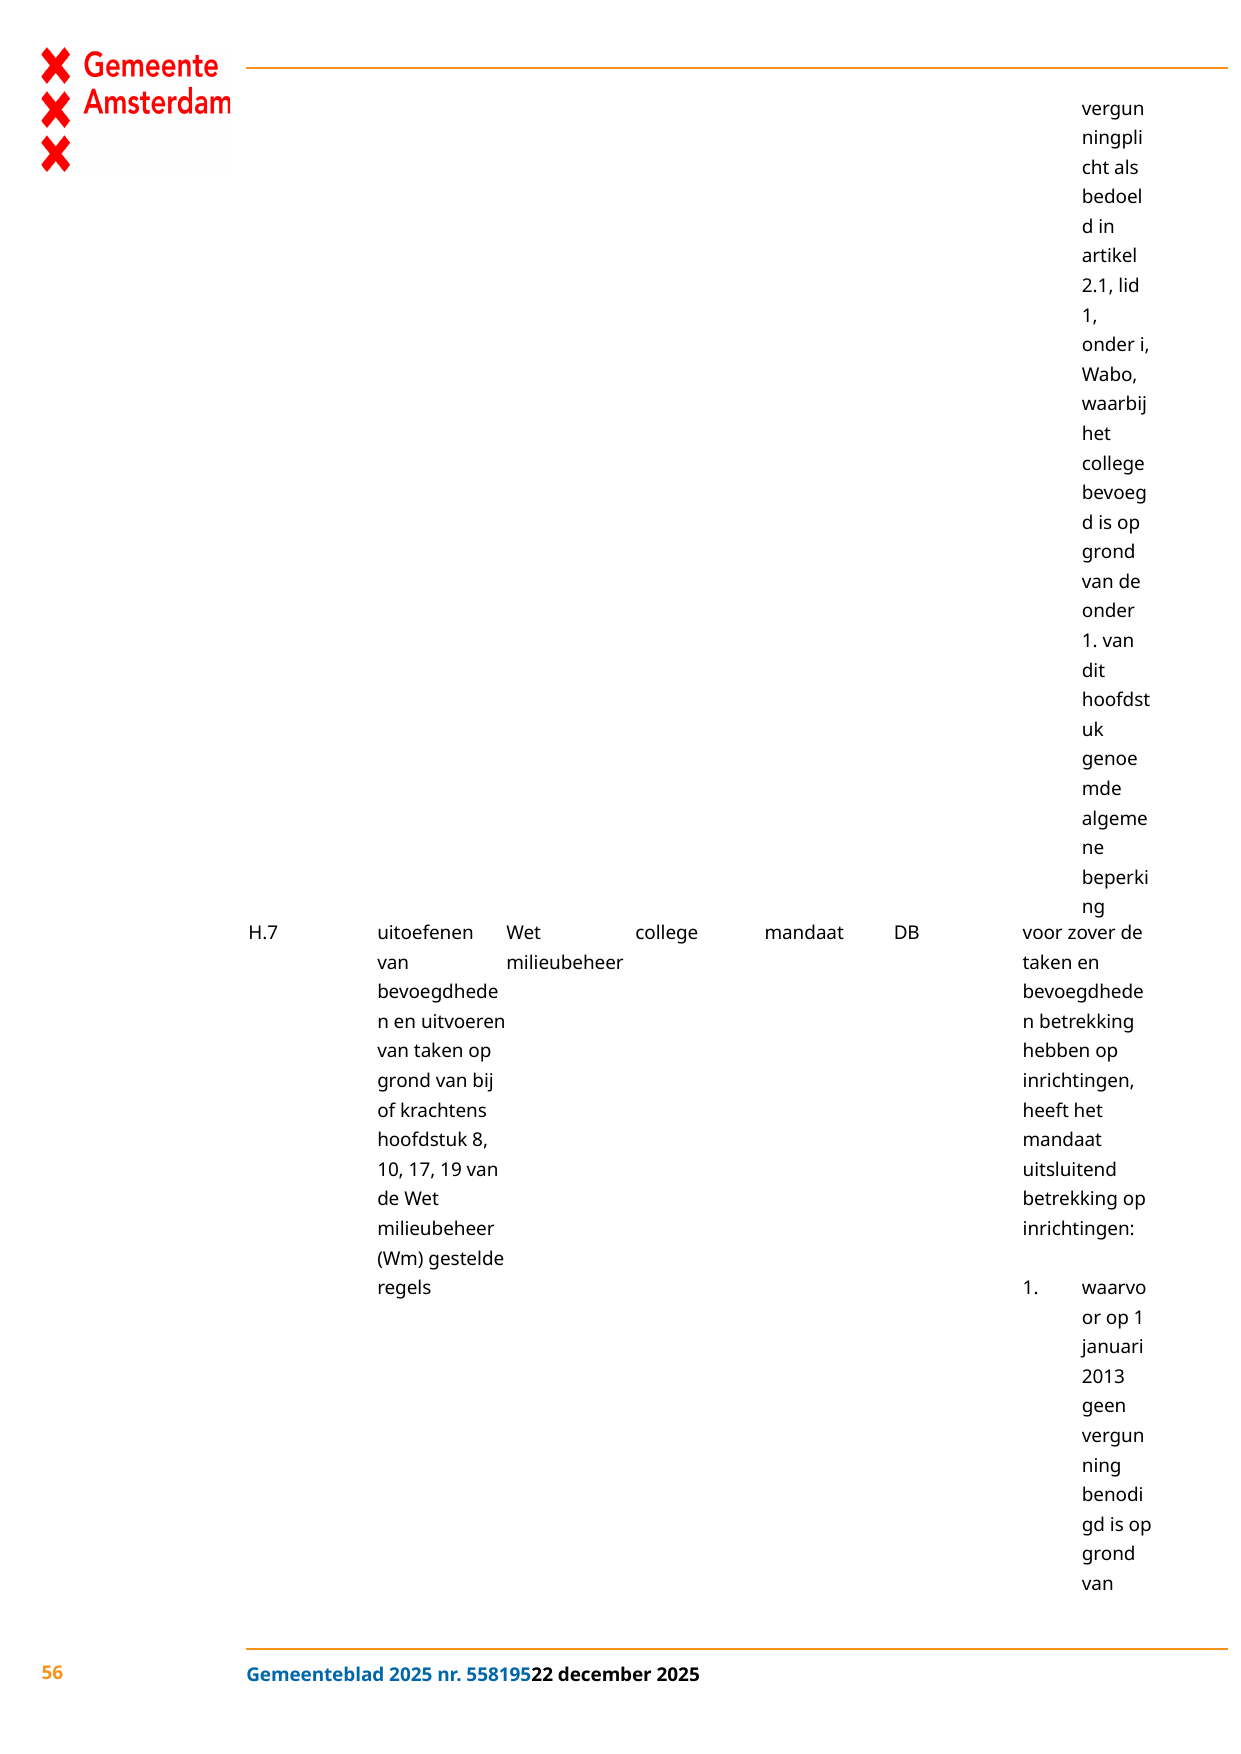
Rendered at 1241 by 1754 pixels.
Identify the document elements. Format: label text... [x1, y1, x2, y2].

table_cell [377, 95, 506, 919]
table_cell DB [894, 919, 1022, 1596]
table_cell [248, 95, 377, 919]
table_cell [506, 95, 635, 919]
table_cell mandaat [764, 919, 893, 1596]
table_cell [894, 95, 1022, 919]
table_cell Wet milieubeheer [506, 919, 635, 1596]
picture [41, 47, 231, 172]
table_cell H.7 [248, 919, 377, 1596]
table_cell voor zover de taken en bevoegdheden betrekking hebben op inrichtingen, heeft het mandaat uitsluitend betrekking op inrichtingen: waarvoor op 1 januari 2013 geen vergunning benodigd is op grond van [1023, 919, 1152, 1596]
table_cell uitoefenen van bevoegdheden en uitvoeren van taken op grond van bij of krachtens hoofdstuk 8, 10, 17, 19 van de Wet milieubeheer (Wm) gestelde regels [377, 919, 506, 1596]
table_cell vergunningplicht als bedoeld in artikel 2.1, lid 1, onder i, Wabo, waarbij het college bevoegd is op grond van de onder 1. van dit hoofdstuk genoemde algemene beperking [1023, 95, 1152, 919]
table_cell [764, 95, 893, 919]
table_cell [635, 95, 764, 919]
table_cell college [635, 919, 764, 1596]
